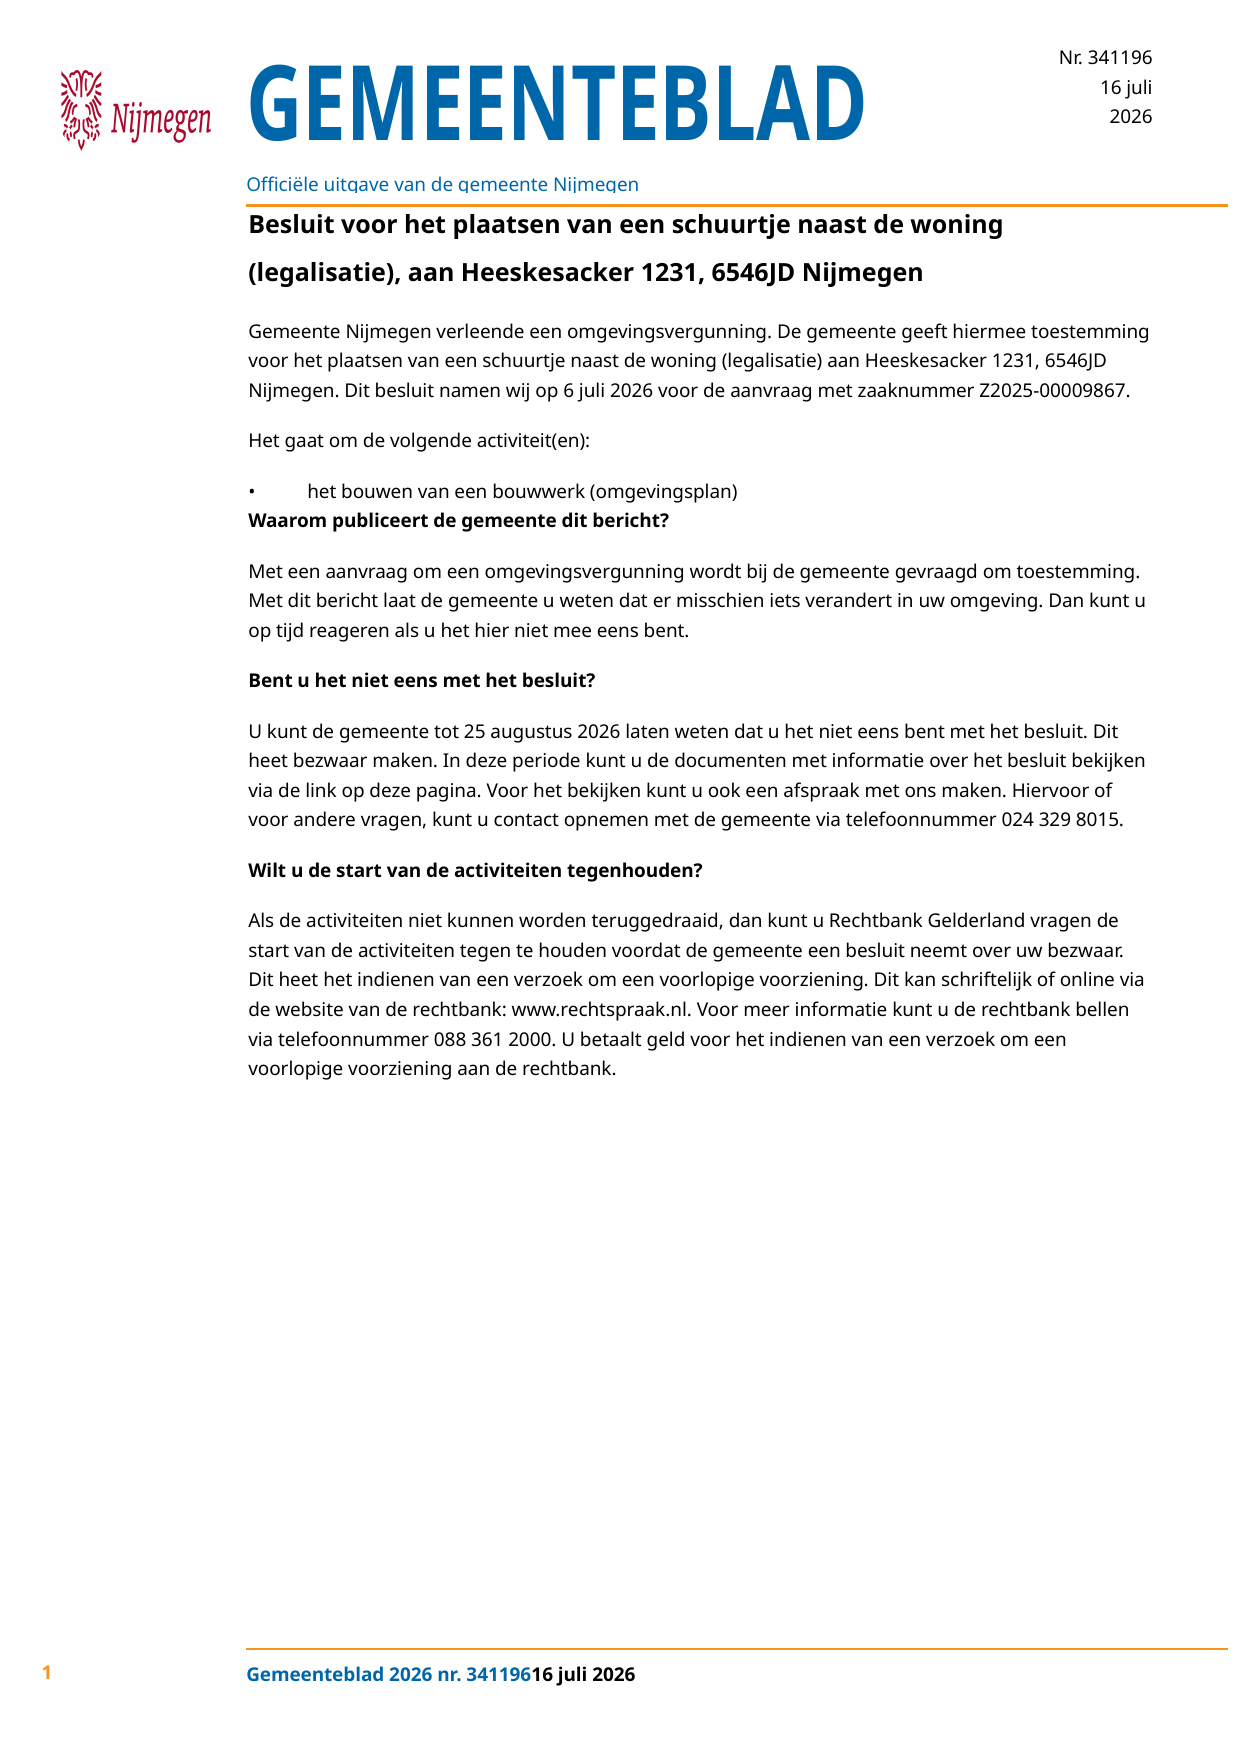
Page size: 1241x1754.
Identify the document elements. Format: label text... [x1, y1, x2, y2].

text Waarom publiceert de gemeente dit bericht? [248, 507, 1152, 533]
list het bouwen van een bouwwerk (omgevingsplan) [248, 478, 1152, 504]
text Gemeente Nijmegen verleende een omgevingsvergunning. De gemeente geeft hiermee toestemming voor het plaatsen van een schuurtje naast de woning (legalisatie) aan Heeskesacker 1231, 6546JD Nijmegen. Dit besluit namen wij op 6 juli 2026 voor de aanvraag met zaaknummer Z2025-00009867. [248, 318, 1152, 403]
text Bent u het niet eens met het besluit? [248, 667, 1152, 693]
text Het gaat om de volgende activiteit(en): [248, 427, 1152, 453]
text Besluit voor het plaatsen van een schuurtje naast de woning (legalisatie), aan Heeskesacker 1231, 6546JD Nijmegen [248, 207, 1152, 288]
text U kunt de gemeente tot 25 augustus 2026 laten weten dat u het niet eens bent met het besluit. Dit heet bezwaar maken. In deze periode kunt u de documenten met informatie over het besluit bekijken via de link op deze pagina. Voor het bekijken kunt u ook een afspraak met ons maken. Hiervoor of voor andere vragen, kunt u contact opnemen met de gemeente via telefoonnummer 024 329 8015. [248, 718, 1152, 832]
text Met een aanvraag om een omgevingsvergunning wordt bij de gemeente gevraagd om toestemming. Met dit bericht laat de gemeente u weten dat er misschien iets verandert in uw omgeving. Dan kunt u op tijd reageren als u het hier niet mee eens bent. [248, 558, 1152, 643]
picture [41, 47, 231, 172]
text Als de activiteiten niet kunnen worden teruggedraaid, dan kunt u Rechtbank Gelderland vragen de start van de activiteiten tegen te houden voordat de gemeente een besluit neemt over uw bezwaar. Dit heet het indienen van een verzoek om een voorlopige voorziening. Dit kan schriftelijk of online via de website van de rechtbank: www.rechtspraak.nl. Voor meer informatie kunt u de rechtbank bellen via telefoonnummer 088 361 2000. U betaalt geld voor het indienen van een verzoek om een voorlopige voorziening aan de rechtbank. [248, 907, 1152, 1081]
text Wilt u de start van de activiteiten tegenhouden? [248, 857, 1152, 883]
